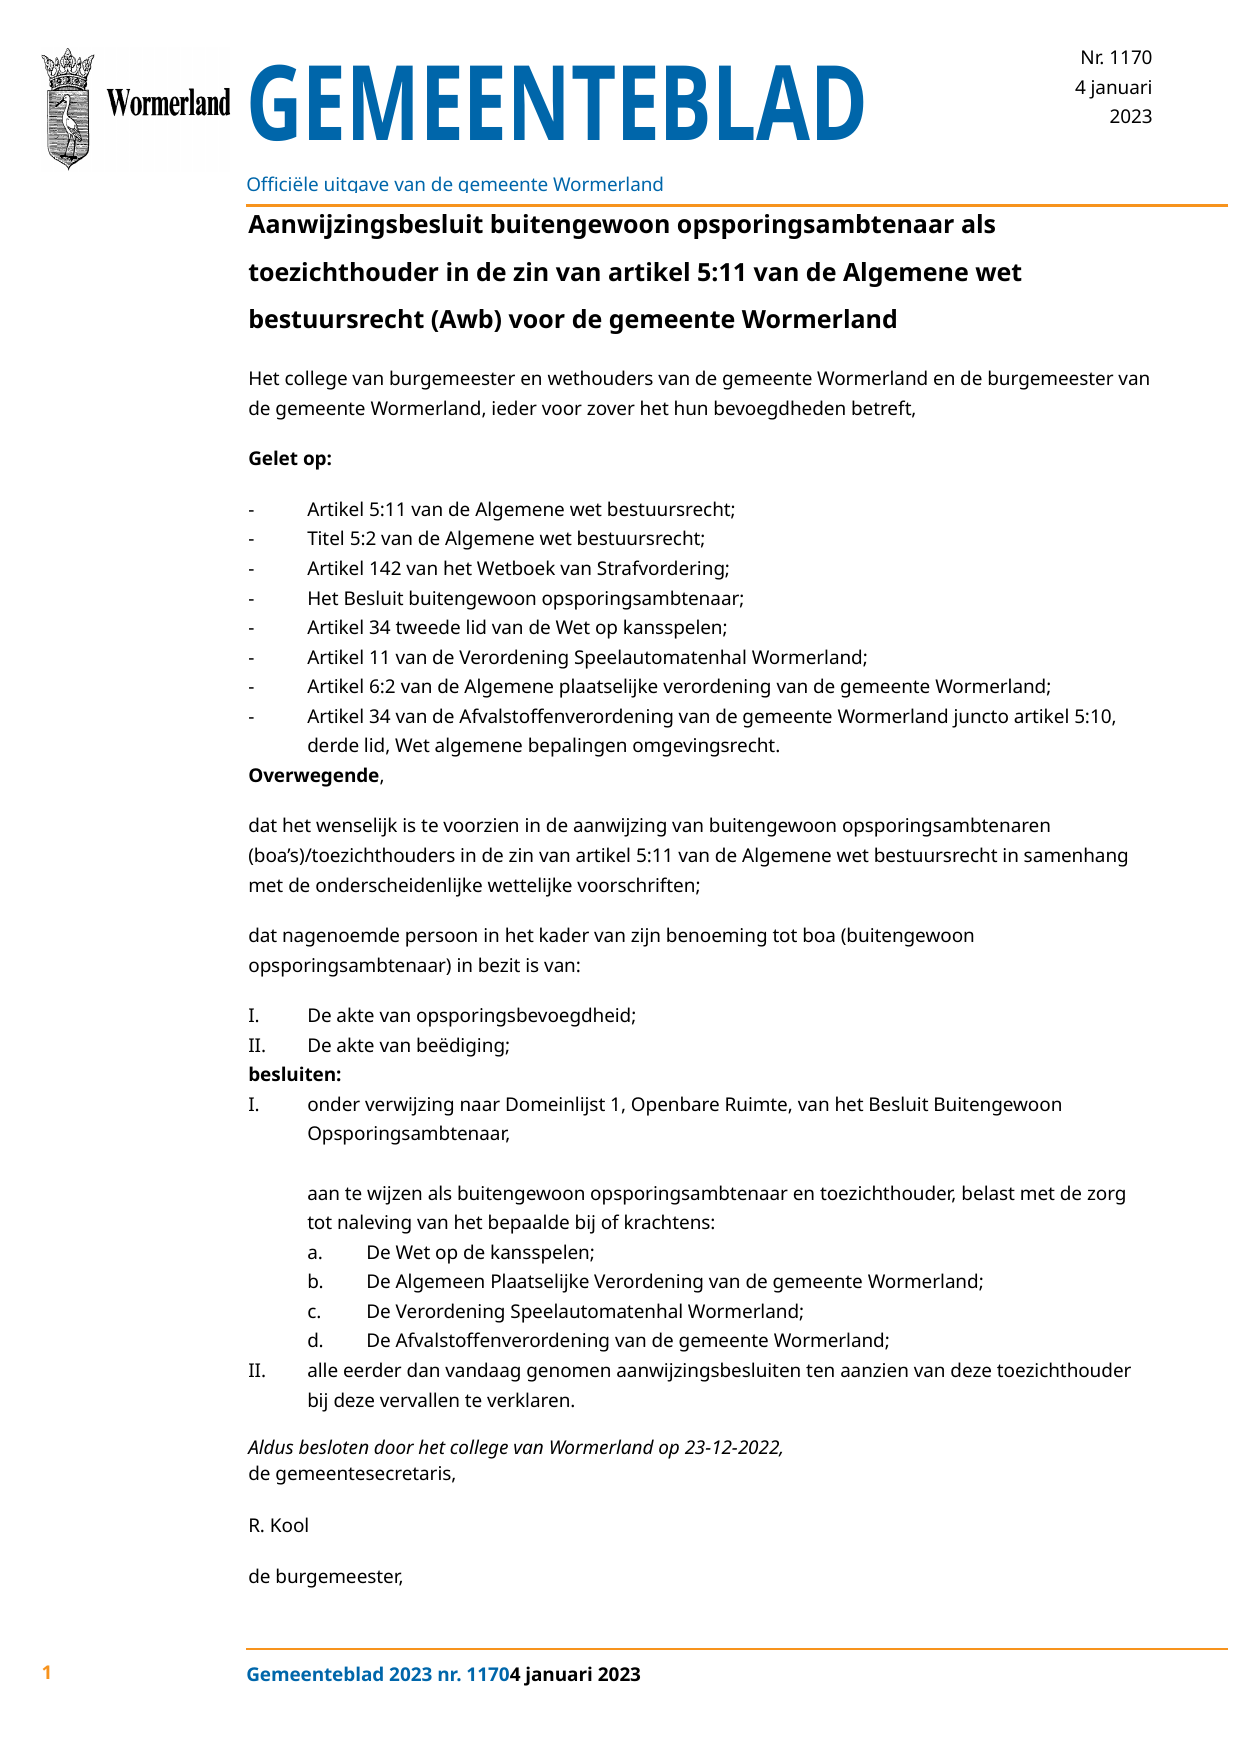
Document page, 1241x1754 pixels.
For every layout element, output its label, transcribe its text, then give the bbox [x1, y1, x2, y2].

list Titel 5:2 van de Algemene wet bestuursrecht; [248, 526, 1152, 551]
list De Afvalstoffenverordening van de gemeente Wormerland; [307, 1328, 1152, 1353]
list Artikel 142 van het Wetboek van Strafvordering; [248, 555, 1152, 581]
list De Verordening Speelautomatenhal Wormerland; [307, 1298, 1152, 1324]
list Artikel 34 van de Afvalstoffenverordening van de gemeente Wormerland juncto artikel 5:10, derde lid, Wet algemene bepalingen omgevingsrecht. [248, 703, 1152, 758]
text de burgemeester, [248, 1563, 1152, 1589]
text Gelet op: [248, 446, 1152, 471]
text Het college van burgemeester en wethouders van de gemeente Wormerland en de burgemeester van de gemeente Wormerland, ieder voor zover het hun bevoegdheden betreft, [248, 366, 1152, 421]
list De Wet op de kansspelen; [307, 1239, 1152, 1264]
list Artikel 11 van de Verordening Speelautomatenhal Wormerland; [248, 644, 1152, 669]
list Artikel 6:2 van de Algemene plaatselijke verordening van de gemeente Wormerland; [248, 673, 1152, 699]
picture [41, 47, 231, 172]
text Aldus besloten door het college van Wormerland op 23-12-2022, [248, 1434, 1152, 1460]
list De akte van opsporingsbevoegdheid; [248, 1002, 1152, 1028]
list Het Besluit buitengewoon opsporingsambtenaar; [248, 585, 1152, 610]
list Artikel 34 tweede lid van de Wet op kansspelen; [248, 614, 1152, 640]
text dat nagenoemde persoon in het kader van zijn benoeming tot boa (buitengewoon opsporingsambtenaar) in bezit is van: [248, 922, 1152, 977]
list De akte van beëdiging; [248, 1032, 1152, 1057]
list De Algemeen Plaatselijke Verordening van de gemeente Wormerland; [307, 1268, 1152, 1294]
list onder verwijzing naar Domeinlijst 1, Openbare Ruimte, van het Besluit Buitengewoon Opsporingsambtenaar, [248, 1091, 1152, 1146]
text Aanwijzingsbesluit buitengewoon opsporingsambtenaar als toezichthouder in de zin van artikel 5:11 van de Algemene wet bestuursrecht (Awb) voor de gemeente Wormerland [248, 207, 1152, 336]
list alle eerder dan vandaag genomen aanwijzingsbesluiten ten aanzien van deze toezichthouder bij deze vervallen te verklaren. [248, 1357, 1152, 1412]
text R. Kool [248, 1512, 1152, 1537]
text besluiten: [248, 1061, 1152, 1087]
text dat het wenselijk is te voorzien in de aanwijzing van buitengewoon opsporingsambtenaren (boa’s)/toezichthouders in de zin van artikel 5:11 van de Algemene wet bestuursrecht in samenhang met de onderscheidenlijke wettelijke voorschriften; [248, 813, 1152, 897]
list Artikel 5:11 van de Algemene wet bestuursrecht; [248, 496, 1152, 522]
text Overwegende, [248, 762, 1152, 788]
text de gemeentesecretaris, [248, 1460, 1152, 1486]
list aan te wijzen als buitengewoon opsporingsambtenaar en toezichthouder, belast met de zorg tot naleving van het bepaalde bij of krachtens: [248, 1180, 1152, 1235]
